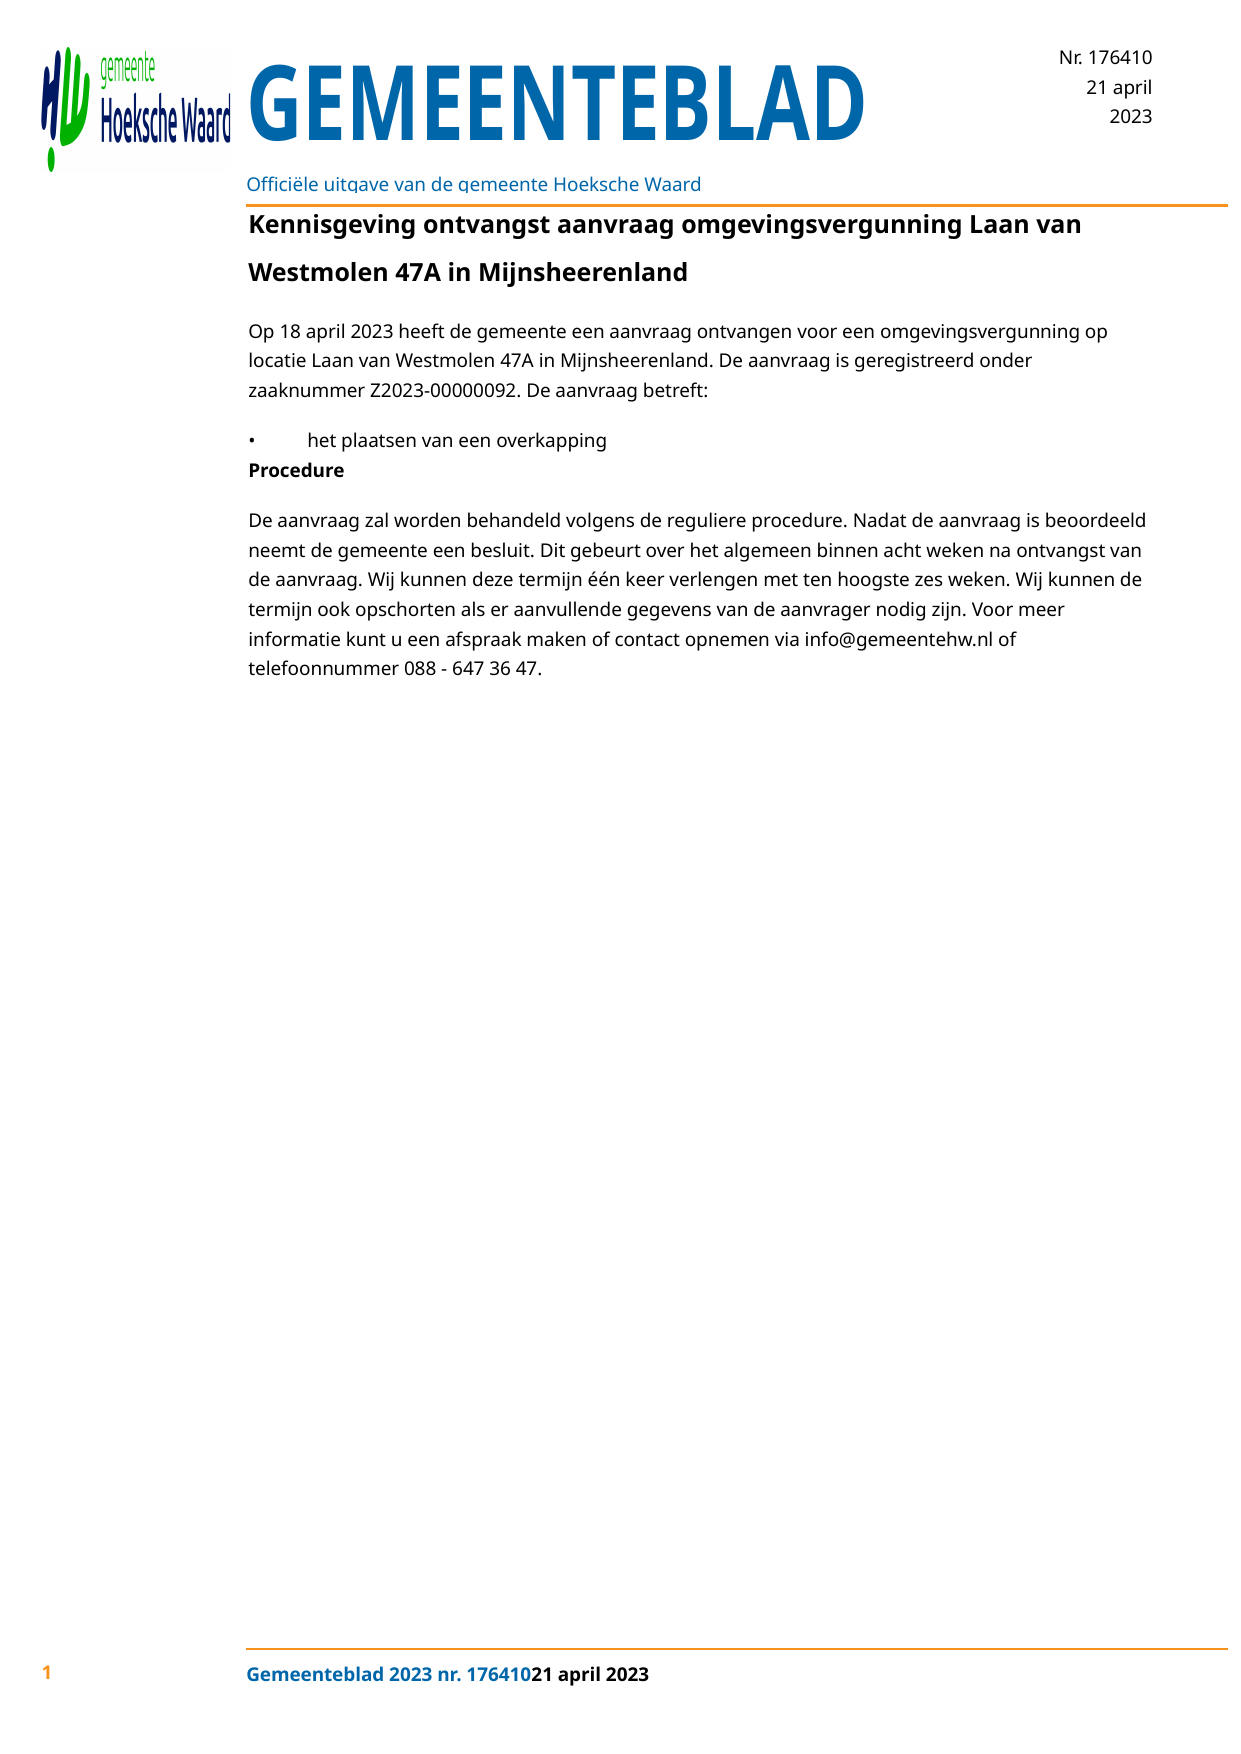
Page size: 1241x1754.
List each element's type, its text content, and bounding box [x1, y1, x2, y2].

text Kennisgeving ontvangst aanvraag omgevingsvergunning Laan van Westmolen 47A in Mijnsheerenland [248, 207, 1152, 288]
text Op 18 april 2023 heeft de gemeente een aanvraag ontvangen voor een omgevingsvergunning op locatie Laan van Westmolen 47A in Mijnsheerenland. De aanvraag is geregistreerd onder zaaknummer Z2023-00000092. De aanvraag betreft: [248, 318, 1152, 403]
list het plaatsen van een overkapping [248, 427, 1152, 453]
text Procedure [248, 457, 1152, 483]
text De aanvraag zal worden behandeld volgens de reguliere procedure. Nadat de aanvraag is beoordeeld neemt de gemeente een besluit. Dit gebeurt over het algemeen binnen acht weken na ontvangst van de aanvraag. Wij kunnen deze termijn één keer verlengen met ten hoogste zes weken. Wij kunnen de termijn ook opschorten als er aanvullende gegevens van de aanvrager nodig zijn. Voor meer informatie kunt u een afspraak maken of contact opnemen via info@gemeentehw.nl of telefoonnummer 088 - 647 36 47. [248, 507, 1152, 681]
picture [41, 47, 231, 172]
